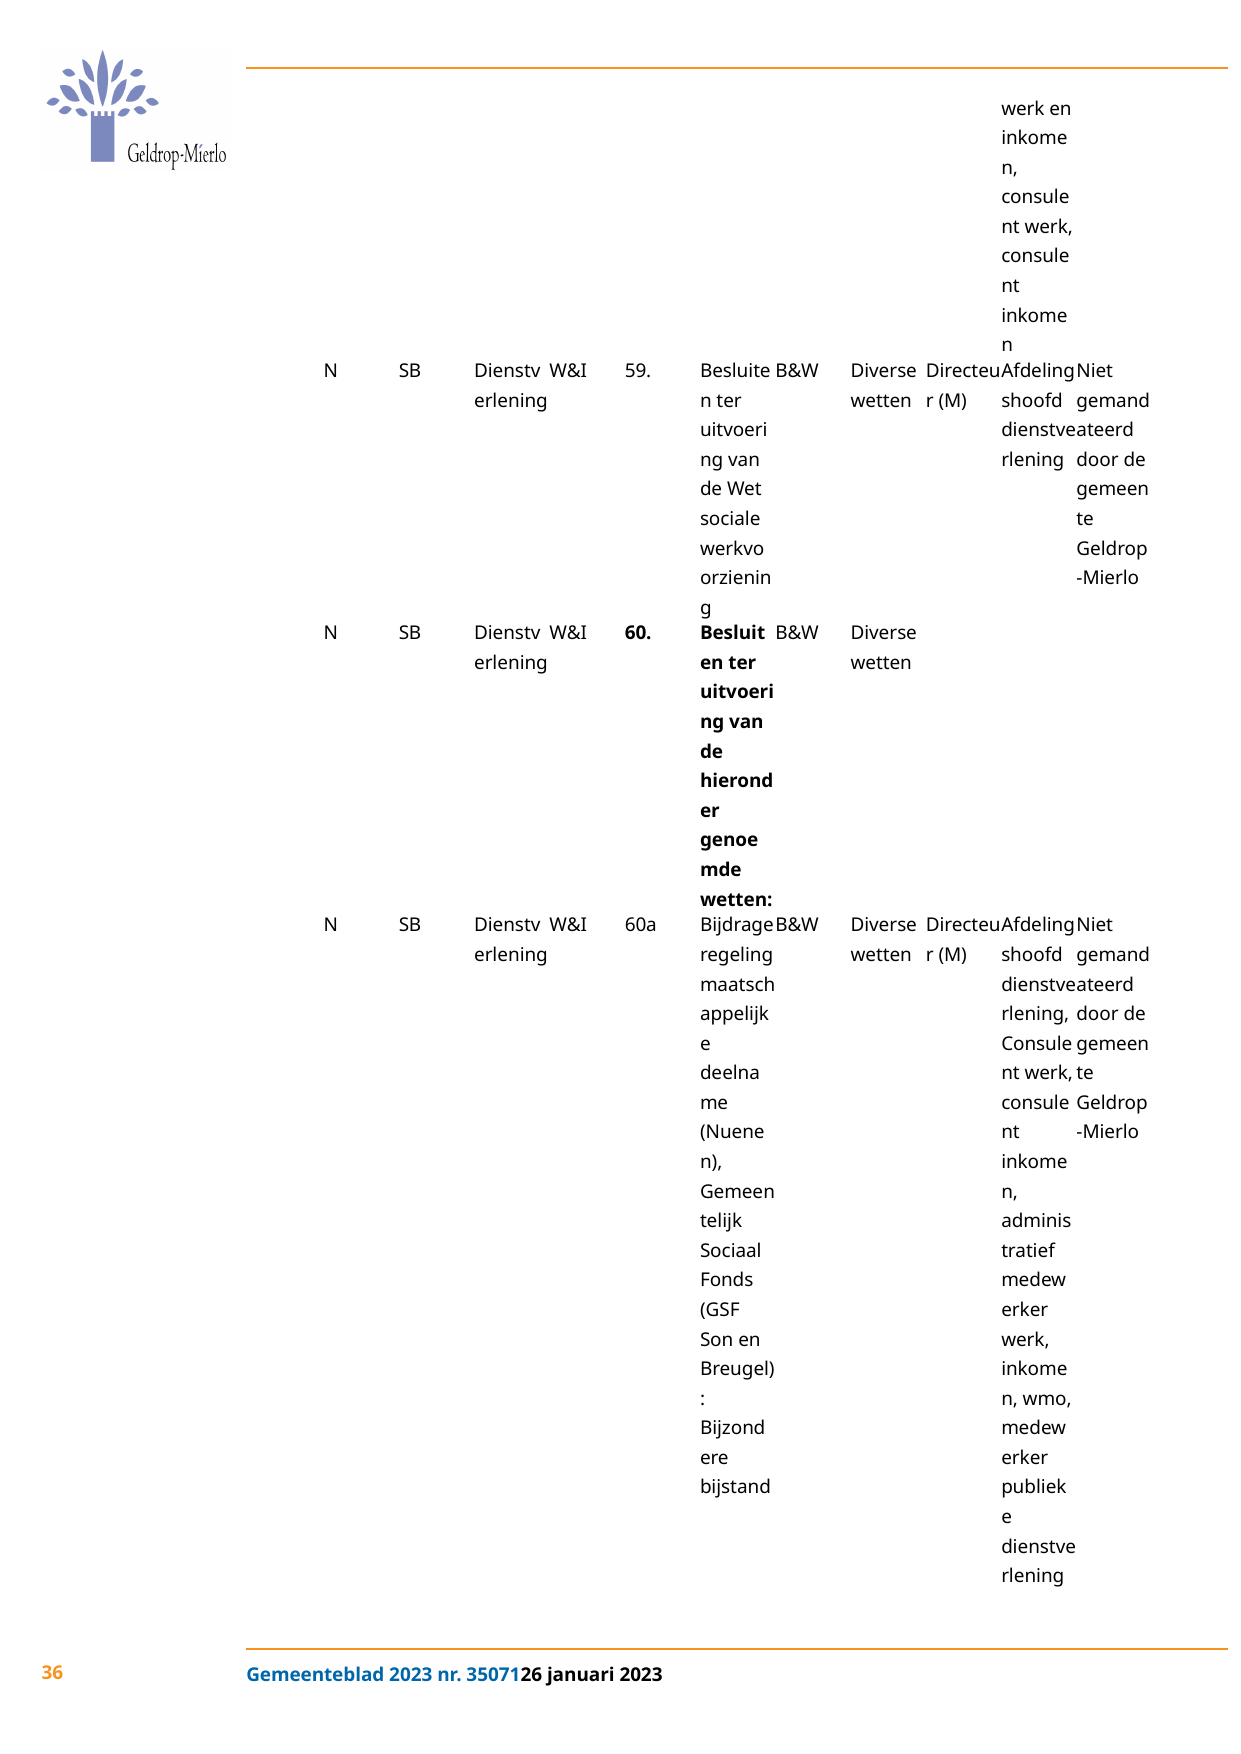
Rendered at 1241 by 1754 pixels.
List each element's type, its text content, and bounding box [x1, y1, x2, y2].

table_cell [775, 95, 850, 357]
table_cell [850, 95, 926, 357]
table_cell Directeur (M) [926, 912, 1001, 1588]
table_cell [1076, 620, 1152, 912]
table_cell [323, 95, 398, 357]
table_cell 59. [625, 357, 700, 619]
table_cell 60. [625, 620, 700, 912]
table_cell [700, 95, 775, 357]
table_cell W&I [549, 620, 624, 912]
table_cell Besluiten ter uitvoering van de hieronder genoemde wetten: [700, 620, 775, 912]
table_cell Afdelingshoofd dienstverlening, Consulent werk, consulent inkomen, administratief medewerker werk, inkomen, wmo, medewerker publieke dienstverlening [1001, 912, 1076, 1588]
table_cell Diverse wetten [850, 357, 926, 619]
table_cell B&W [775, 620, 850, 912]
table_cell Niet gemandateerd door de gemeente Geldrop-Mierlo [1076, 912, 1152, 1588]
table_cell [926, 620, 1001, 912]
table_cell [248, 912, 323, 1588]
table_cell N [323, 357, 398, 619]
table_cell [399, 95, 474, 357]
table_cell Besluiten ter uitvoering van de Wet sociale werkvoorziening [700, 357, 775, 619]
table_cell W&I [549, 357, 624, 619]
table_cell Niet gemandateerd door de gemeente Geldrop-Mierlo [1076, 357, 1152, 619]
table_cell [248, 357, 323, 619]
table_cell SB [399, 912, 474, 1588]
table_cell N [323, 620, 398, 912]
table_cell Dienstverlening [474, 620, 549, 912]
table_cell SB [399, 620, 474, 912]
table_cell [1001, 620, 1076, 912]
table_cell Dienstverlening [474, 912, 549, 1588]
table_cell [1076, 95, 1152, 357]
table_cell [625, 95, 700, 357]
table_cell B&W [775, 912, 850, 1588]
table_cell [474, 95, 549, 357]
table_cell Directeur (M) [926, 357, 1001, 619]
picture [41, 47, 231, 172]
table_cell Dienstverlening [474, 357, 549, 619]
table_cell W&I [549, 912, 624, 1588]
table_cell [549, 95, 624, 357]
table_cell Afdelingshoofd dienstverlening [1001, 357, 1076, 619]
table_cell B&W [775, 357, 850, 619]
table_cell [926, 95, 1001, 357]
table_cell Diverse wetten [850, 912, 926, 1588]
table_cell Bijdrageregeling maatschappelijke deelname (Nuenen), Gemeentelijk Sociaal Fonds (GSF Son en Breugel): Bijzondere bijstand [700, 912, 775, 1588]
table_cell [248, 95, 323, 357]
table_cell Diverse wetten [850, 620, 926, 912]
table_cell [248, 620, 323, 912]
table_cell 60a [625, 912, 700, 1588]
table_cell werk en inkomen, consulent werk, consulent inkomen [1001, 95, 1076, 357]
table_cell N [323, 912, 398, 1588]
table_cell SB [399, 357, 474, 619]
